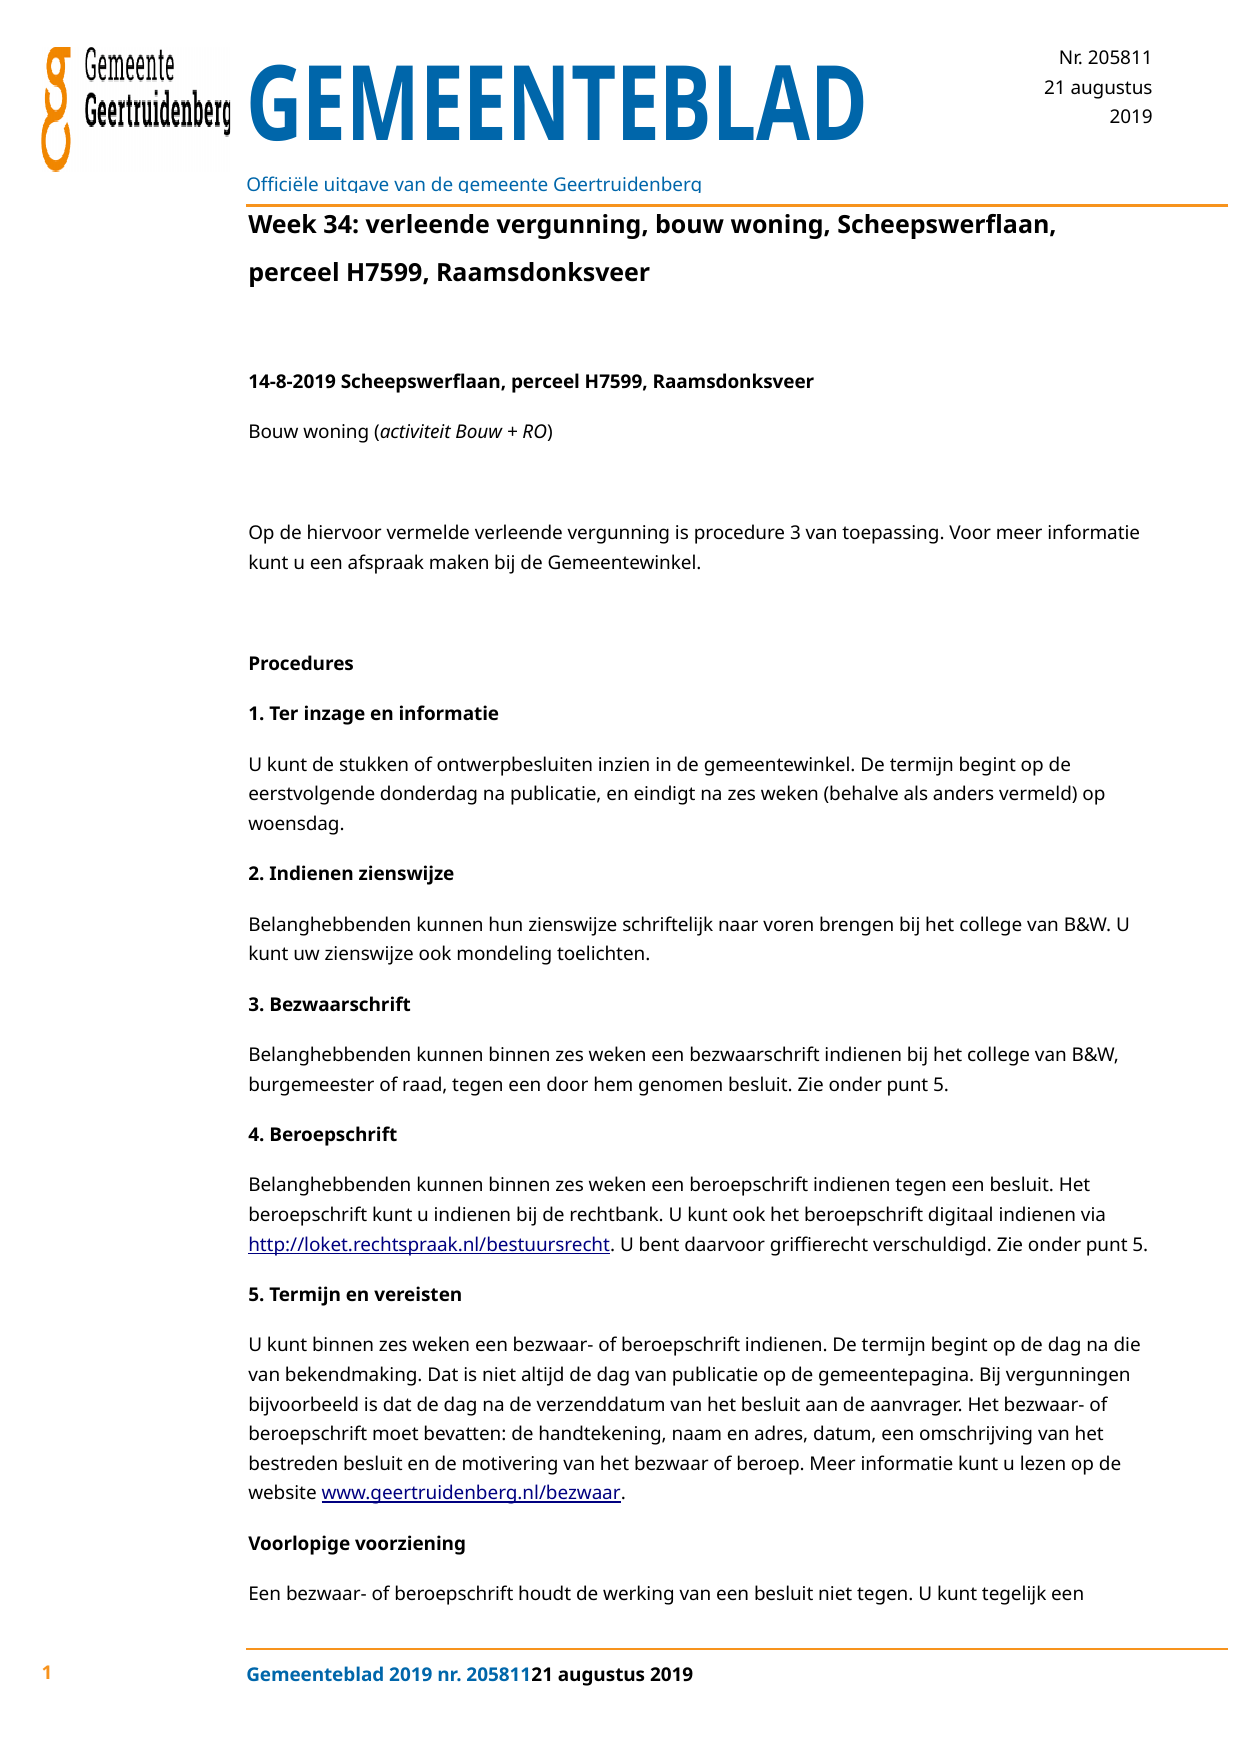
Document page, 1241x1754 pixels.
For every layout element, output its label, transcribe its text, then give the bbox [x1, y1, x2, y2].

text Bouw woning (activiteit Bouw + RO) [248, 419, 1152, 444]
text Belanghebbenden kunnen binnen zes weken een bezwaarschrift indienen bij het college van B&W, burgemeester of raad, tegen een door hem genomen besluit. Zie onder punt 5. [248, 1041, 1152, 1097]
text Belanghebbenden kunnen hun zienswijze schriftelijk naar voren brengen bij het college van B&W. U kunt uw zienswijze ook mondeling toelichten. [248, 911, 1152, 966]
text 5. Termijn en vereisten [248, 1281, 1152, 1307]
text 1. Ter inzage en informatie [248, 700, 1152, 726]
text Week 34: verleende vergunning, bouw woning, Scheepswerflaan, perceel H7599, Raamsdonksveer [248, 207, 1152, 288]
text Voorlopige voorziening [248, 1530, 1152, 1556]
text U kunt de stukken of ontwerpbesluiten inzien in de gemeentewinkel. De termijn begint op de eerstvolgende donderdag na publicatie, en eindigt na zes weken (behalve als anders vermeld) op woensdag. [248, 751, 1152, 836]
picture [41, 47, 231, 172]
text Op de hiervoor vermelde verleende vergunning is procedure 3 van toepassing. Voor meer informatie kunt u een afspraak maken bij de Gemeentewinkel. [248, 519, 1152, 575]
text Een bezwaar- of beroepschrift houdt de werking van een besluit niet tegen. U kunt tegelijk een [248, 1580, 1152, 1606]
text 4. Beroepschrift [248, 1121, 1152, 1147]
text Belanghebbenden kunnen binnen zes weken een beroepschrift indienen tegen een besluit. Het beroepschrift kunt u indienen bij de rechtbank. U kunt ook het beroepschrift digitaal indienen via http://loket.rechtspraak.nl/bestuursrecht. U bent daarvoor griffierecht verschuldigd. Zie onder punt 5. [248, 1172, 1152, 1257]
text 14-8-2019 Scheepswerflaan, perceel H7599, Raamsdonksveer [248, 368, 1152, 394]
text 2. Indienen zienswijze [248, 860, 1152, 886]
text Procedures [248, 650, 1152, 676]
text U kunt binnen zes weken een bezwaar- of beroepschrift indienen. De termijn begint op de dag na die van bekendmaking. Dat is niet altijd de dag van publicatie op de gemeentepagina. Bij vergunningen bijvoorbeeld is dat de dag na de verzenddatum van het besluit aan de aanvrager. Het bezwaar- of beroepschrift moet bevatten: de handtekening, naam en adres, datum, een omschrijving van het bestreden besluit en de motivering van het bezwaar of beroep. Meer informatie kunt u lezen op de website www.geertruidenberg.nl/bezwaar. [248, 1332, 1152, 1505]
text 3. Bezwaarschrift [248, 991, 1152, 1017]
